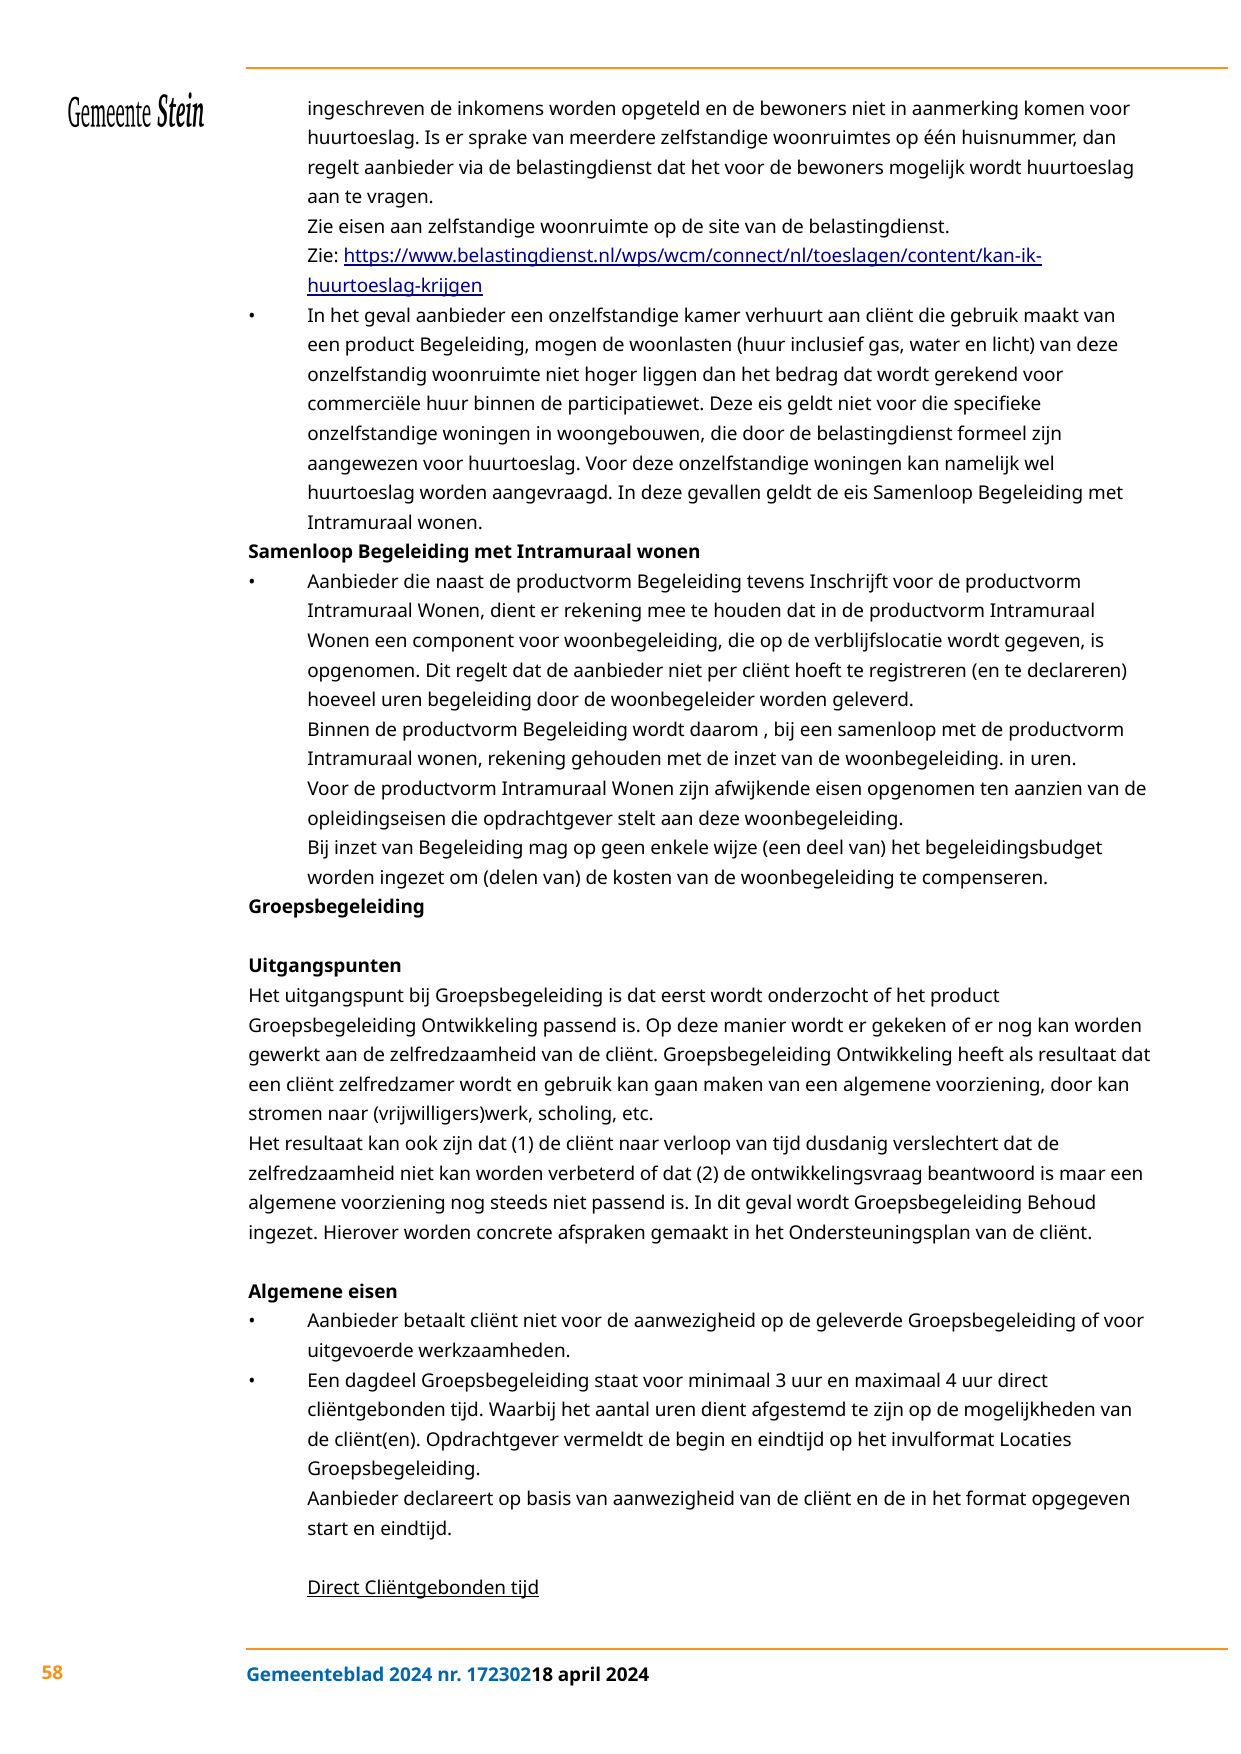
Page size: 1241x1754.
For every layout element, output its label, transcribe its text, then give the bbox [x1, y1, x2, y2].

list Aanbieder declareert op basis van aanwezigheid van de cliënt en de in het format opgegeven start en eindtijd. [248, 1485, 1152, 1541]
list Aanbieder die naast de productvorm Begeleiding tevens Inschrijft voor de productvorm Intramuraal Wonen, dient er rekening mee te houden dat in de productvorm Intramuraal Wonen een component voor woonbegeleiding, die op de verblijfslocatie wordt gegeven, is opgenomen. Dit regelt dat de aanbieder niet per cliënt hoeft te registreren (en te declareren) hoeveel uren begeleiding door de woonbegeleider worden geleverd. [248, 568, 1152, 712]
text Het resultaat kan ook zijn dat (1) de cliënt naar verloop van tijd dusdanig verslechtert dat de zelfredzaamheid niet kan worden verbeterd of dat (2) de ontwikkelingsvraag beantwoord is maar een algemene voorziening nog steeds niet passend is. In dit geval wordt Groepsbegeleiding Behoud ingezet. Hierover worden concrete afspraken gemaakt in het Ondersteuningsplan van de cliënt. [248, 1130, 1152, 1245]
list Zie: https://www.belastingdienst.nl/wps/wcm/connect/nl/toeslagen/content/kan-ik-huurtoeslag-krijgen [248, 243, 1152, 298]
text Groepsbegeleiding [248, 893, 1152, 919]
list In het geval aanbieder een onzelfstandige kamer verhuurt aan cliënt die gebruik maakt van een product Begeleiding, mogen de woonlasten (huur inclusief gas, water en licht) van deze onzelfstandig woonruimte niet hoger liggen dan het bedrag dat wordt gerekend voor commerciële huur binnen de participatiewet. Deze eis geldt niet voor die specifieke onzelfstandige woningen in woongebouwen, die door de belastingdienst formeel zijn aangewezen voor huurtoeslag. Voor deze onzelfstandige woningen kan namelijk wel huurtoeslag worden aangevraagd. In deze gevallen geldt de eis Samenloop Begeleiding met Intramuraal wonen. [248, 302, 1152, 535]
text Uitgangspunten [248, 953, 1152, 978]
list Voor de productvorm Intramuraal Wonen zijn afwijkende eisen opgenomen ten aanzien van de opleidingseisen die opdrachtgever stelt aan deze woonbegeleiding. [248, 775, 1152, 831]
list Zie eisen aan zelfstandige woonruimte op de site van de belastingdienst. [248, 213, 1152, 239]
text Samenloop Begeleiding met Intramuraal wonen [248, 538, 1152, 564]
list Direct Cliëntgebonden tijd [248, 1574, 1152, 1600]
text Het uitgangspunt bij Groepsbegeleiding is dat eerst wordt onderzocht of het product Groepsbegeleiding Ontwikkeling passend is. Op deze manier wordt er gekeken of er nog kan worden gewerkt aan de zelfredzaamheid van de cliënt. Groepsbegeleiding Ontwikkeling heeft als resultaat dat een cliënt zelfredzamer wordt en gebruik kan gaan maken van een algemene voorziening, door kan stromen naar (vrijwilligers)werk, scholing, etc. [248, 982, 1152, 1126]
picture [41, 47, 231, 172]
list Een dagdeel Groepsbegeleiding staat voor minimaal 3 uur en maximaal 4 uur direct cliëntgebonden tijd. Waarbij het aantal uren dient afgestemd te zijn op de mogelijkheden van de cliënt(en). Opdrachtgever vermeldt de begin en eindtijd op het invulformat Locaties Groepsbegeleiding. [248, 1367, 1152, 1481]
list ingeschreven de inkomens worden opgeteld en de bewoners niet in aanmerking komen voor huurtoeslag. Is er sprake van meerdere zelfstandige woonruimtes op één huisnummer, dan regelt aanbieder via de belastingdienst dat het voor de bewoners mogelijk wordt huurtoeslag aan te vragen. [248, 95, 1152, 209]
list Bij inzet van Begeleiding mag op geen enkele wijze (een deel van) het begeleidingsbudget worden ingezet om (delen van) de kosten van de woonbegeleiding te compenseren. [248, 834, 1152, 890]
list Binnen de productvorm Begeleiding wordt daarom , bij een samenloop met de productvorm Intramuraal wonen, rekening gehouden met de inzet van de woonbegeleiding. in uren. [248, 716, 1152, 771]
list Aanbieder betaalt cliënt niet voor de aanwezigheid op de geleverde Groepsbegeleiding of voor uitgevoerde werkzaamheden. [248, 1308, 1152, 1363]
text Algemene eisen [248, 1278, 1152, 1304]
